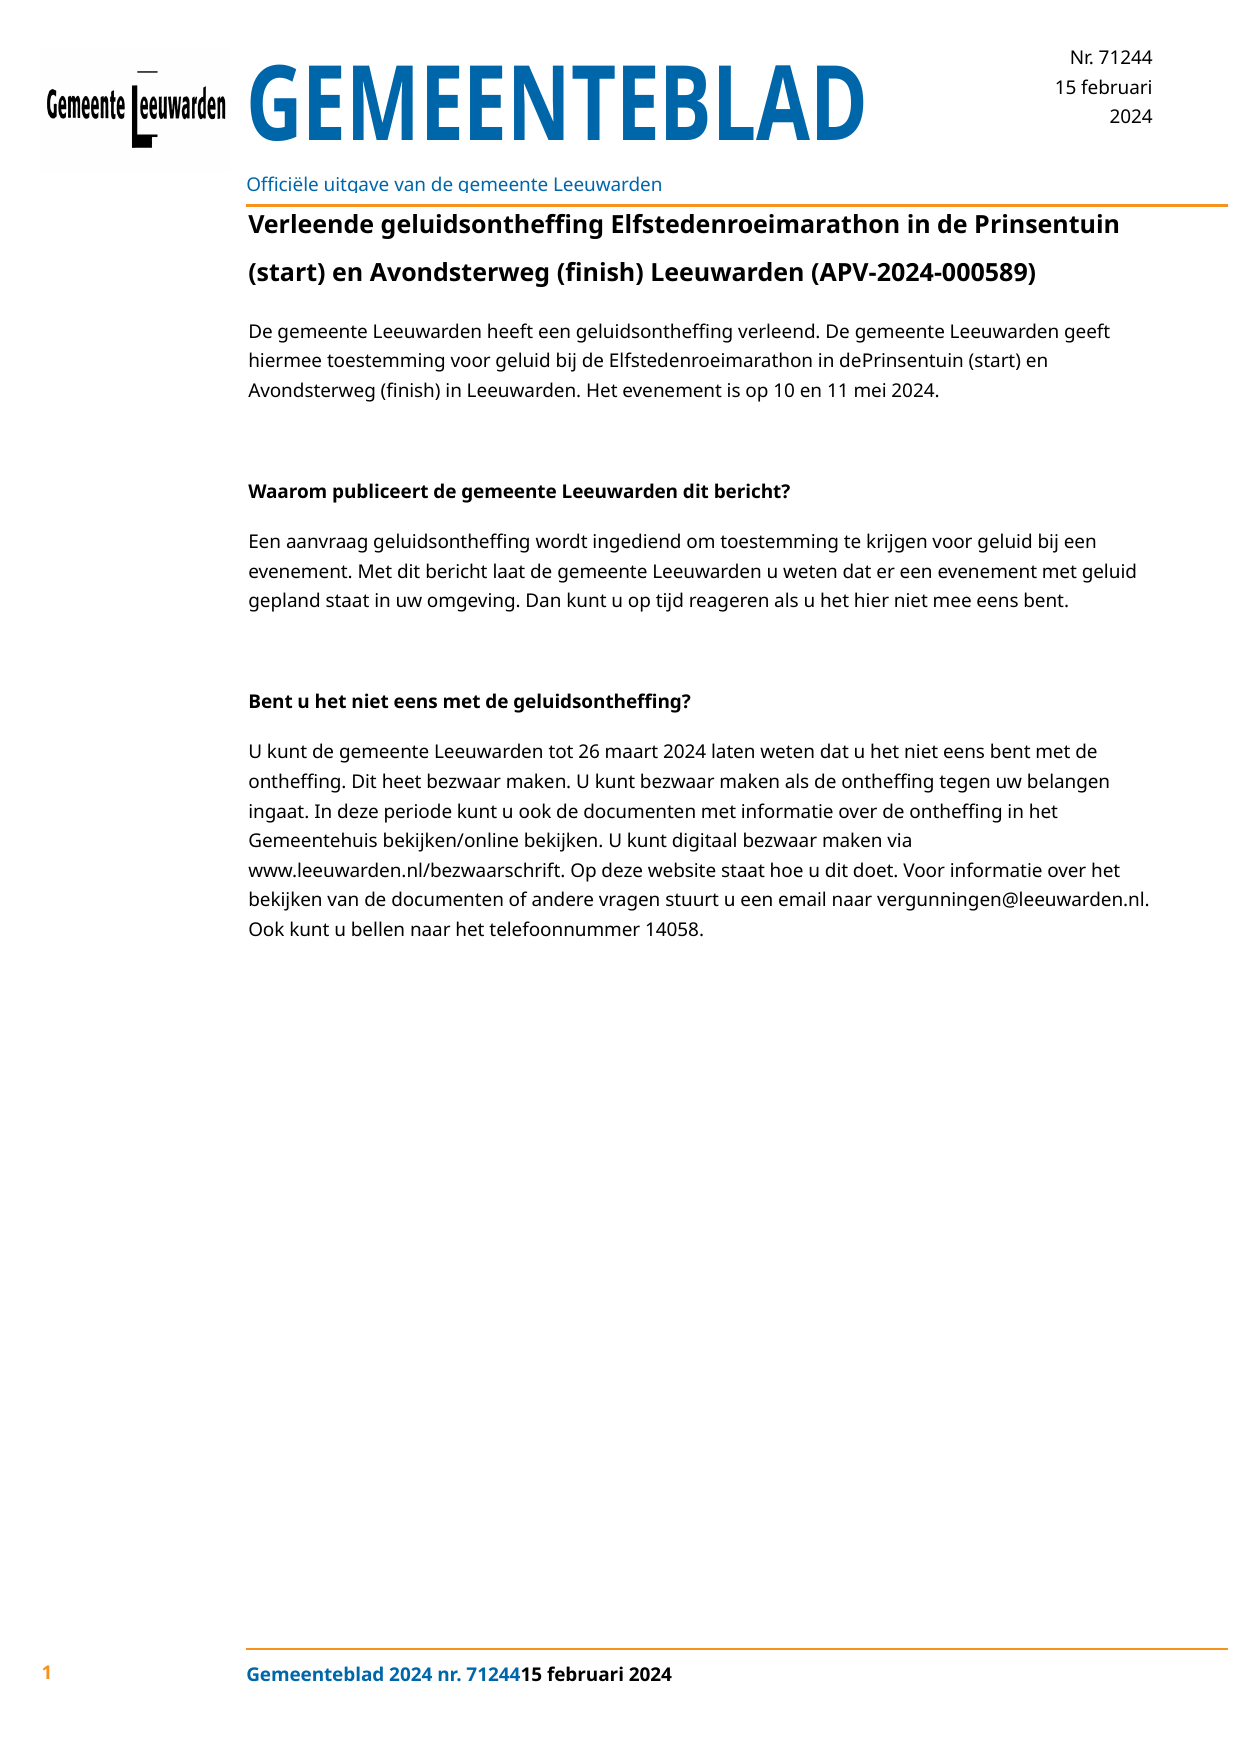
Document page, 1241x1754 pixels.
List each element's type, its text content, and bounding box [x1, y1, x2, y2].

text Waarom publiceert de gemeente Leeuwarden dit bericht? [248, 478, 1152, 504]
picture [41, 47, 231, 172]
text U kunt de gemeente Leeuwarden tot 26 maart 2024 laten weten dat u het niet eens bent met de ontheffing. Dit heet bezwaar maken. U kunt bezwaar maken als de ontheffing tegen uw belangen ingaat. In deze periode kunt u ook de documenten met informatie over de ontheffing in het Gemeentehuis bekijken/online bekijken. U kunt digitaal bezwaar maken via www.leeuwarden.nl/bezwaarschrift. Op deze website staat hoe u dit doet. Voor informatie over het bekijken van de documenten of andere vragen stuurt u een email naar vergunningen@leeuwarden.nl. Ook kunt u bellen naar het telefoonnummer 14058. [248, 739, 1152, 942]
text Bent u het niet eens met de geluidsontheffing? [248, 688, 1152, 714]
text De gemeente Leeuwarden heeft een geluidsontheffing verleend. De gemeente Leeuwarden geeft hiermee toestemming voor geluid bij de Elfstedenroeimarathon in dePrinsentuin (start) en Avondsterweg (finish) in Leeuwarden. Het evenement is op 10 en 11 mei 2024. [248, 318, 1152, 403]
text Een aanvraag geluidsontheffing wordt ingediend om toestemming te krijgen voor geluid bij een evenement. Met dit bericht laat de gemeente Leeuwarden u weten dat er een evenement met geluid gepland staat in uw omgeving. Dan kunt u op tijd reageren als u het hier niet mee eens bent. [248, 528, 1152, 613]
text Verleende geluidsontheffing Elfstedenroeimarathon in de Prinsentuin (start) en Avondsterweg (finish) Leeuwarden (APV-2024-000589) [248, 207, 1152, 288]
